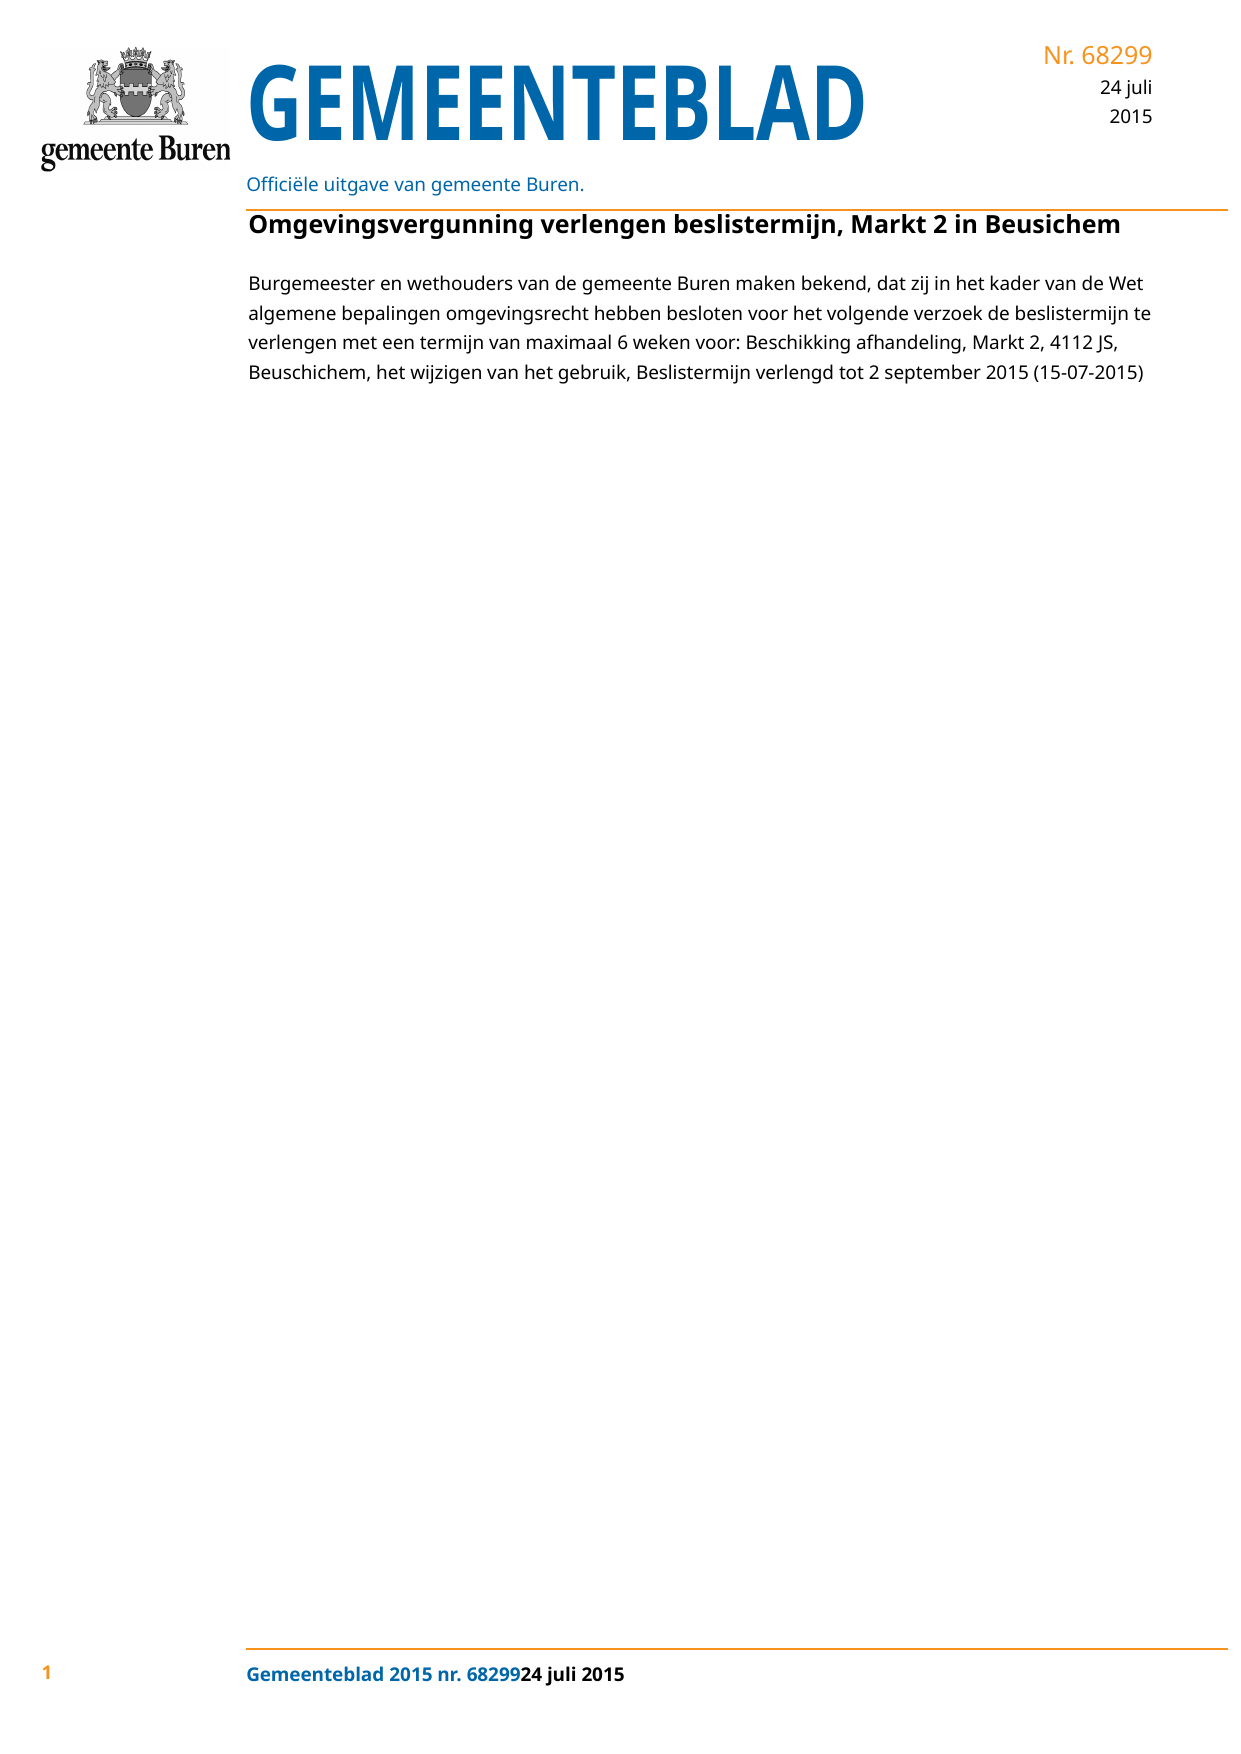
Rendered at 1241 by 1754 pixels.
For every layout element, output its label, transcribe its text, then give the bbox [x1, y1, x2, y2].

text Omgevingsvergunning verlengen beslistermijn, Markt 2 in Beusichem [248, 211, 1152, 241]
picture [41, 47, 231, 172]
text Burgemeester en wethouders van de gemeente Buren maken bekend, dat zij in het kader van de Wet algemene bepalingen omgevingsrecht hebben besloten voor het volgende verzoek de beslistermijn te verlengen met een termijn van maximaal 6 weken voor: Beschikking afhandeling, Markt 2, 4112 JS, Beuschichem, het wijzigen van het gebruik, Beslistermijn verlengd tot 2 september 2015 (15-07-2015) [248, 270, 1152, 385]
